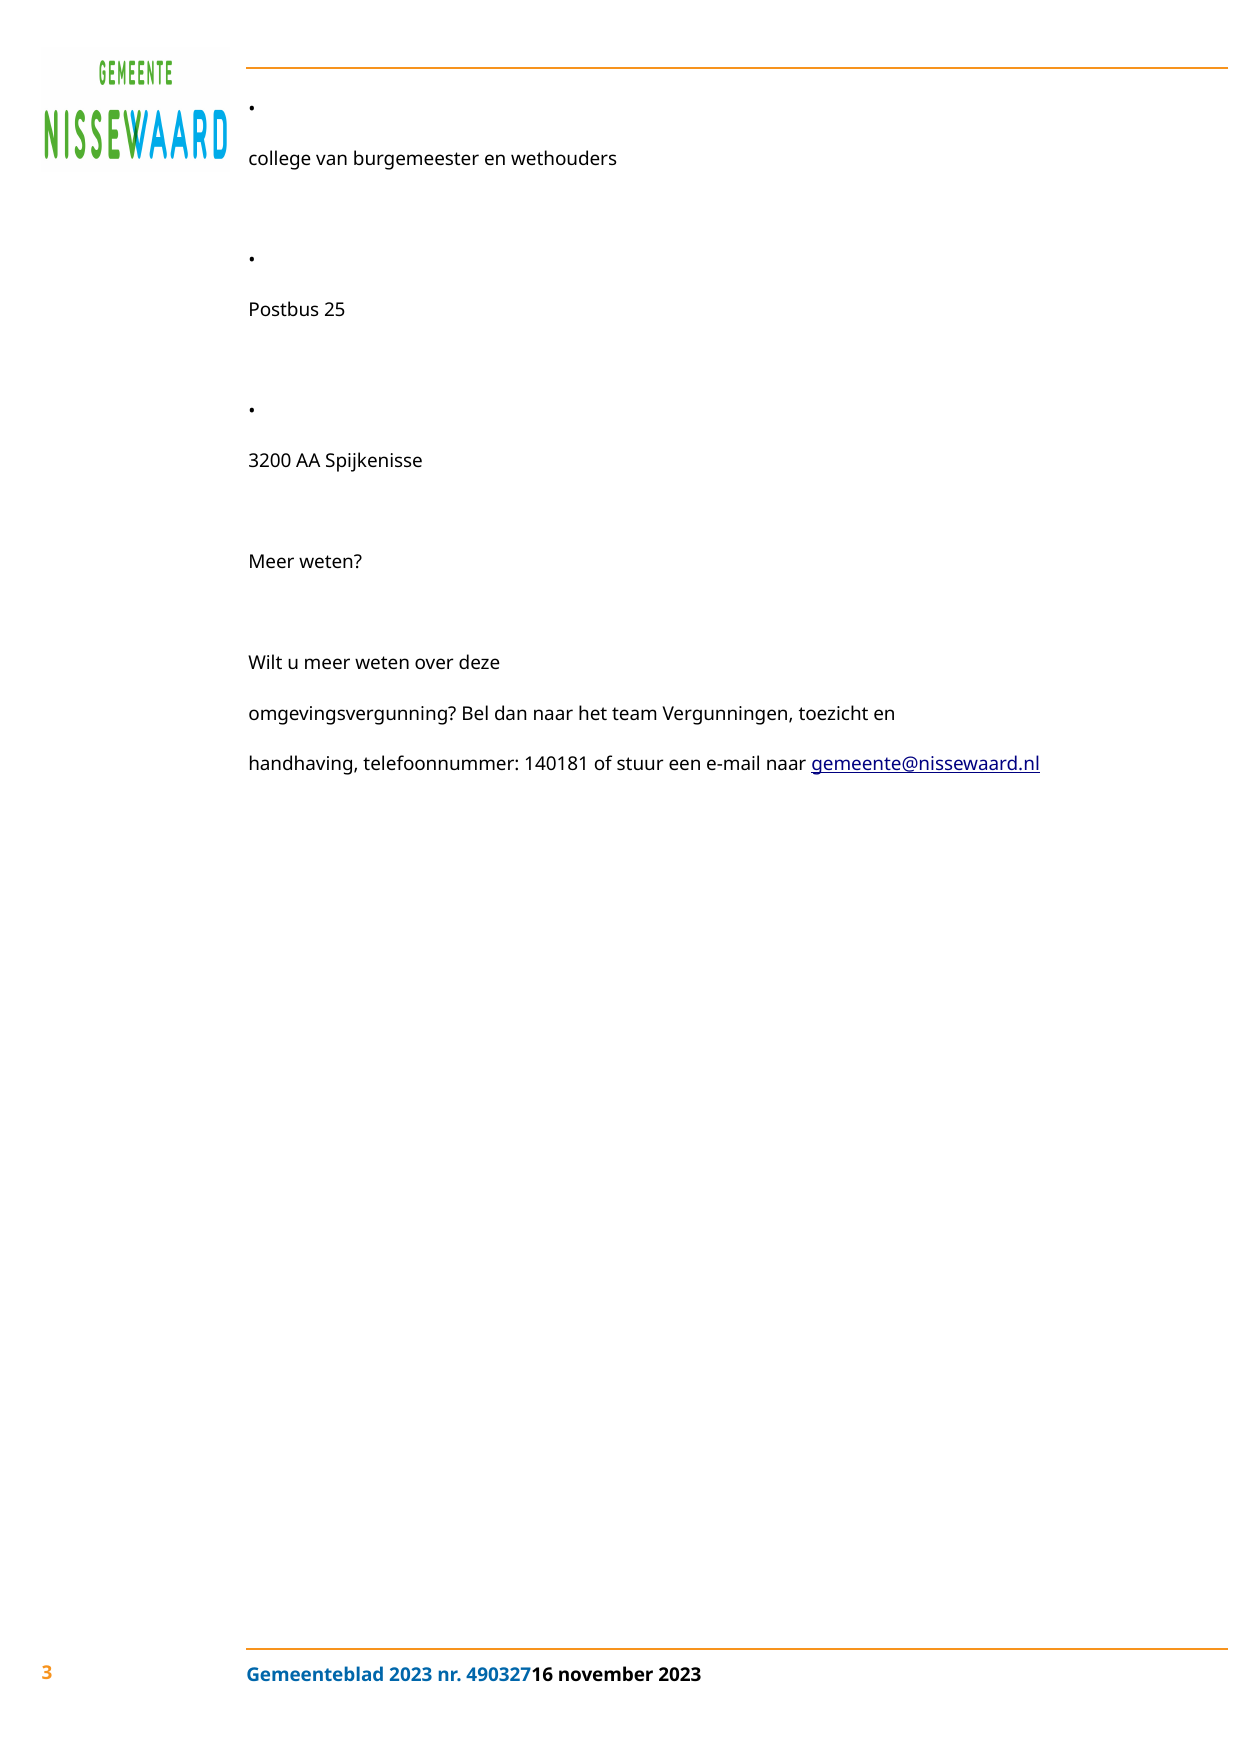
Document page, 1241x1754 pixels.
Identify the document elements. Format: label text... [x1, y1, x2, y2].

text college van burgemeester en wethouders [248, 145, 1152, 171]
picture [41, 47, 231, 172]
text Wilt u meer weten over deze [248, 649, 1152, 675]
text • [248, 95, 1152, 121]
text Postbus 25 [248, 296, 1152, 322]
text Meer weten? [248, 548, 1152, 574]
text omgevingsvergunning? Bel dan naar het team Vergunningen, toezicht en [248, 700, 1152, 726]
text • [248, 246, 1152, 272]
text 3200 AA Spijkenisse [248, 448, 1152, 473]
text handhaving, telefoonnummer: 140181 of stuur een e-mail naar gemeente@nissewaard.nl [248, 750, 1152, 776]
text • [248, 397, 1152, 423]
